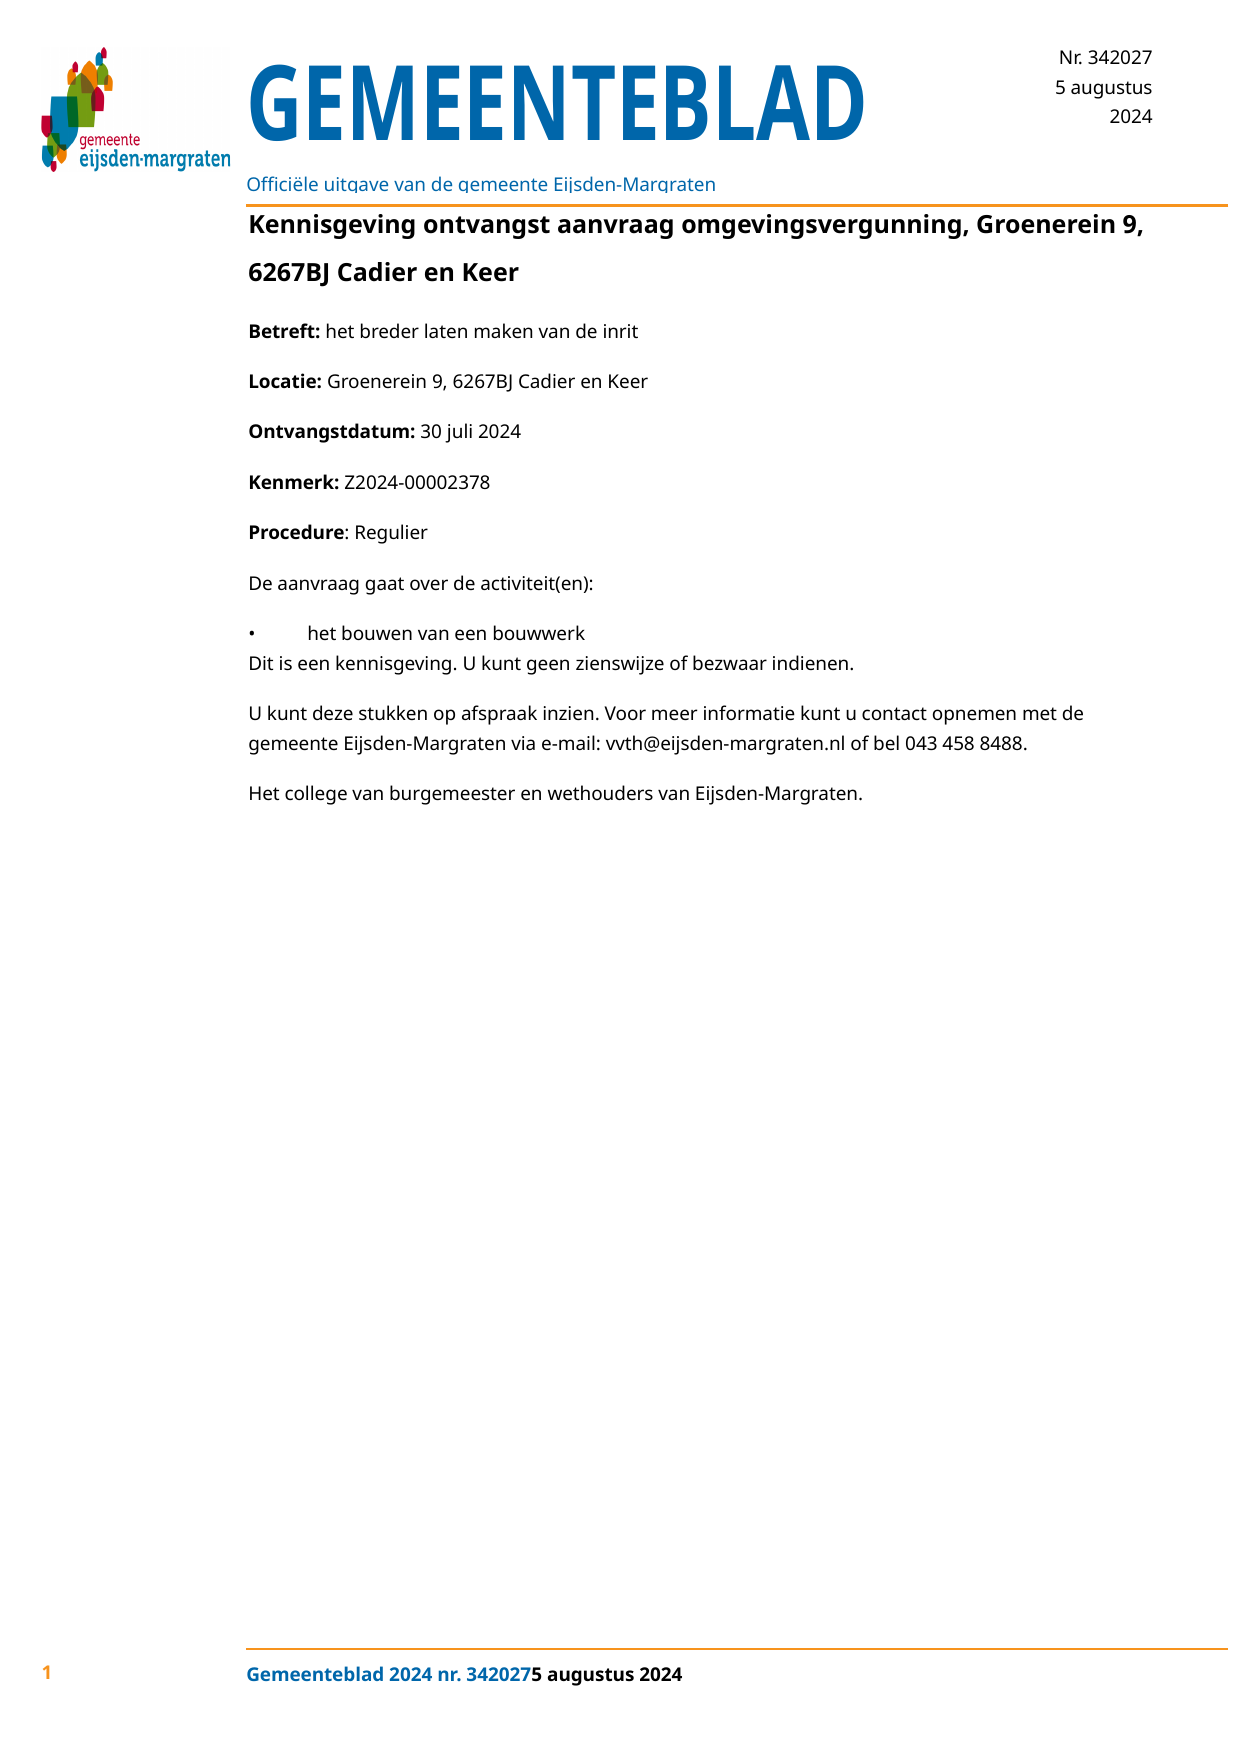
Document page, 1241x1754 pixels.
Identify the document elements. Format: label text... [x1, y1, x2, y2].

text Locatie: Groenerein 9, 6267BJ Cadier en Keer [248, 368, 1152, 394]
text Het college van burgemeester en wethouders van Eijsden-Margraten. [248, 780, 1152, 806]
text U kunt deze stukken op afspraak inzien. Voor meer informatie kunt u contact opnemen met de gemeente Eijsden-Margraten via e-mail: vvth@eijsden-margraten.nl of bel 043 458 8488. [248, 700, 1152, 756]
text Dit is een kennisgeving. U kunt geen zienswijze of bezwaar indienen. [248, 650, 1152, 676]
text Kennisgeving ontvangst aanvraag omgevingsvergunning, Groenerein 9, 6267BJ Cadier en Keer [248, 207, 1152, 288]
text Betreft: het breder laten maken van de inrit [248, 318, 1152, 344]
text De aanvraag gaat over de activiteit(en): [248, 570, 1152, 596]
list het bouwen van een bouwwerk [248, 620, 1152, 646]
picture [41, 47, 231, 172]
text Ontvangstdatum: 30 juli 2024 [248, 419, 1152, 444]
text Kenmerk: Z2024-00002378 [248, 469, 1152, 495]
text Procedure: Regulier [248, 519, 1152, 545]
